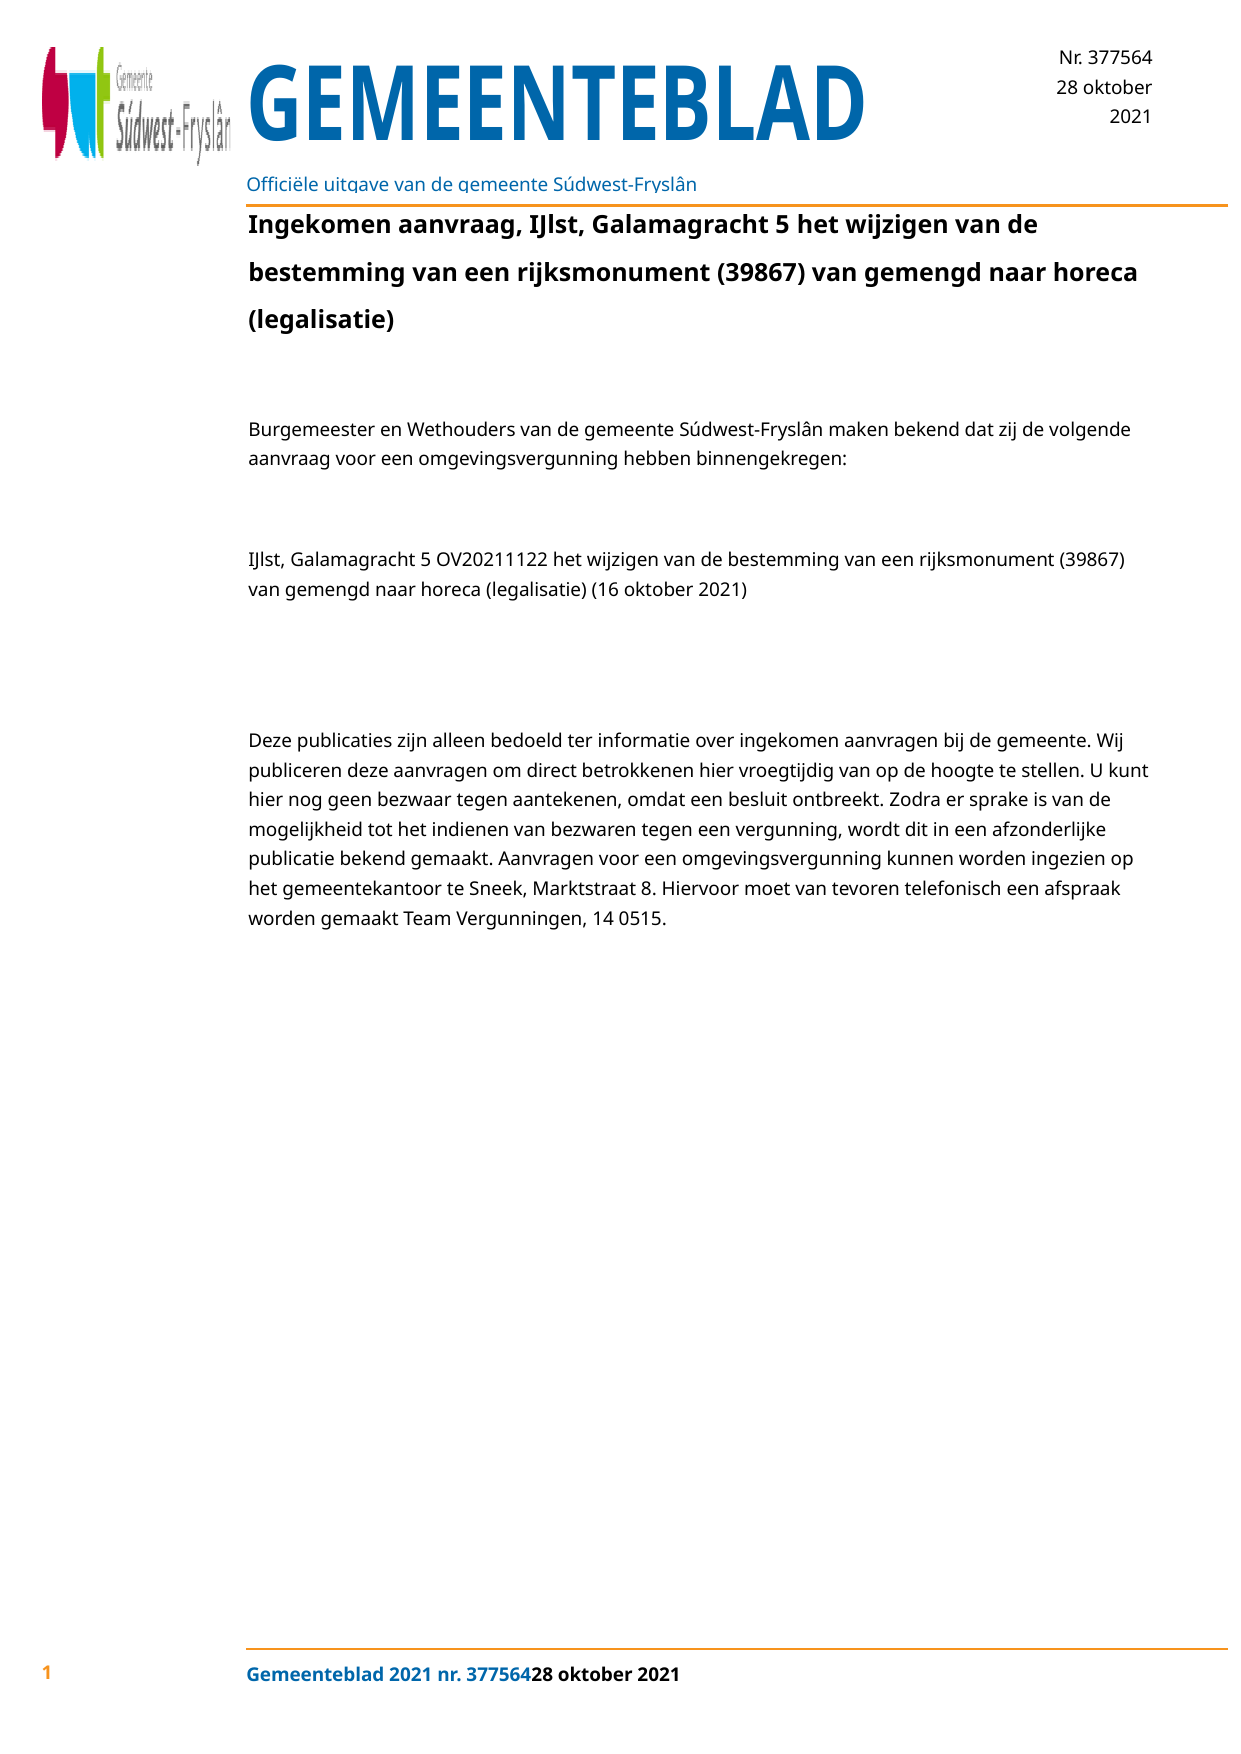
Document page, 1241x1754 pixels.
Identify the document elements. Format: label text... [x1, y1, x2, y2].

text Deze publicaties zijn alleen bedoeld ter informatie over ingekomen aanvragen bij de gemeente. Wij publiceren deze aanvragen om direct betrokkenen hier vroegtijdig van op de hoogte te stellen. U kunt hier nog geen bezwaar tegen aantekenen, omdat een besluit ontbreekt. Zodra er sprake is van de mogelijkheid tot het indienen van bezwaren tegen een vergunning, wordt dit in een afzonderlijke publicatie bekend gemaakt. Aanvragen voor een omgevingsvergunning kunnen worden ingezien op het gemeentekantoor te Sneek, Marktstraat 8. Hiervoor moet van tevoren telefonisch een afspraak worden gemaakt Team Vergunningen, 14 0515. [248, 727, 1152, 930]
picture [41, 47, 231, 172]
text Ingekomen aanvraag, IJlst, Galamagracht 5 het wijzigen van de bestemming van een rijksmonument (39867) van gemengd naar horeca (legalisatie) [248, 207, 1152, 336]
text IJlst, Galamagracht 5 OV20211122 het wijzigen van de bestemming van een rijksmonument (39867) van gemengd naar horeca (legalisatie) (16 oktober 2021) [248, 546, 1152, 602]
text Burgemeester en Wethouders van de gemeente Súdwest-Fryslân maken bekend dat zij de volgende aanvraag voor een omgevingsvergunning hebben binnengekregen: [248, 416, 1152, 471]
